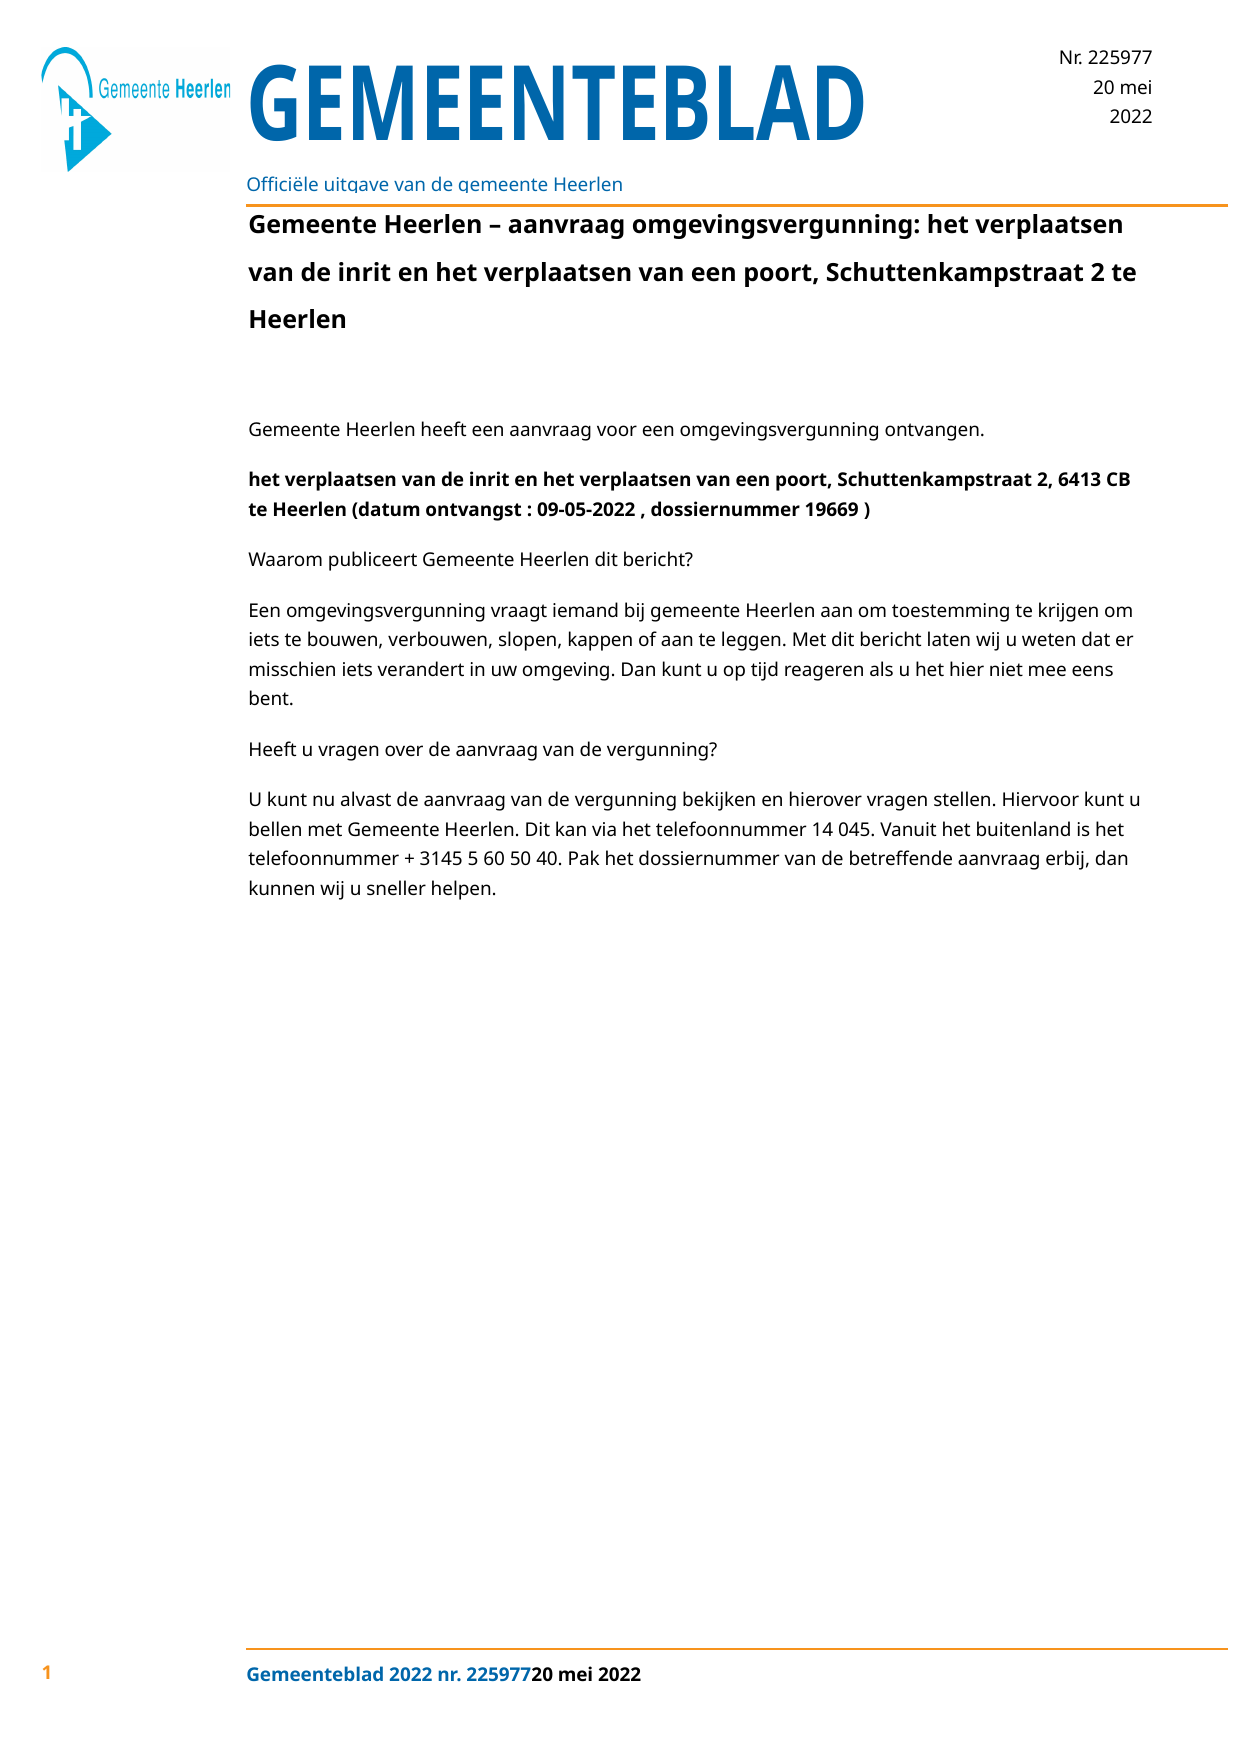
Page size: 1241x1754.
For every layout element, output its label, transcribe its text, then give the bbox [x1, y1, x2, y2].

text Een omgevingsvergunning vraagt iemand bij gemeente Heerlen aan om toestemming te krijgen om iets te bouwen, verbouwen, slopen, kappen of aan te leggen. Met dit bericht laten wij u weten dat er misschien iets verandert in uw omgeving. Dan kunt u op tijd reageren als u het hier niet mee eens bent. [248, 597, 1152, 711]
text Heeft u vragen over de aanvraag van de vergunning? [248, 736, 1152, 762]
text U kunt nu alvast de aanvraag van de vergunning bekijken en hierover vragen stellen. Hiervoor kunt u bellen met Gemeente Heerlen. Dit kan via het telefoonnummer 14 045. Vanuit het buitenland is het telefoonnummer + 3145 5 60 50 40. Pak het dossiernummer van de betreffende aanvraag erbij, dan kunnen wij u sneller helpen. [248, 786, 1152, 901]
text Waarom publiceert Gemeente Heerlen dit bericht? [248, 546, 1152, 572]
picture [41, 47, 59, 70]
text het verplaatsen van de inrit en het verplaatsen van een poort, Schuttenkampstraat 2, 6413 CB te Heerlen (datum ontvangst : 09-05-2022 , dossiernummer 19669 ) [248, 466, 1152, 522]
picture [41, 47, 231, 172]
text Gemeente Heerlen – aanvraag omgevingsvergunning: het verplaatsen van de inrit en het verplaatsen van een poort, Schuttenkampstraat 2 te Heerlen [248, 207, 1152, 336]
text Gemeente Heerlen heeft een aanvraag voor een omgevingsvergunning ontvangen. [248, 416, 1152, 442]
